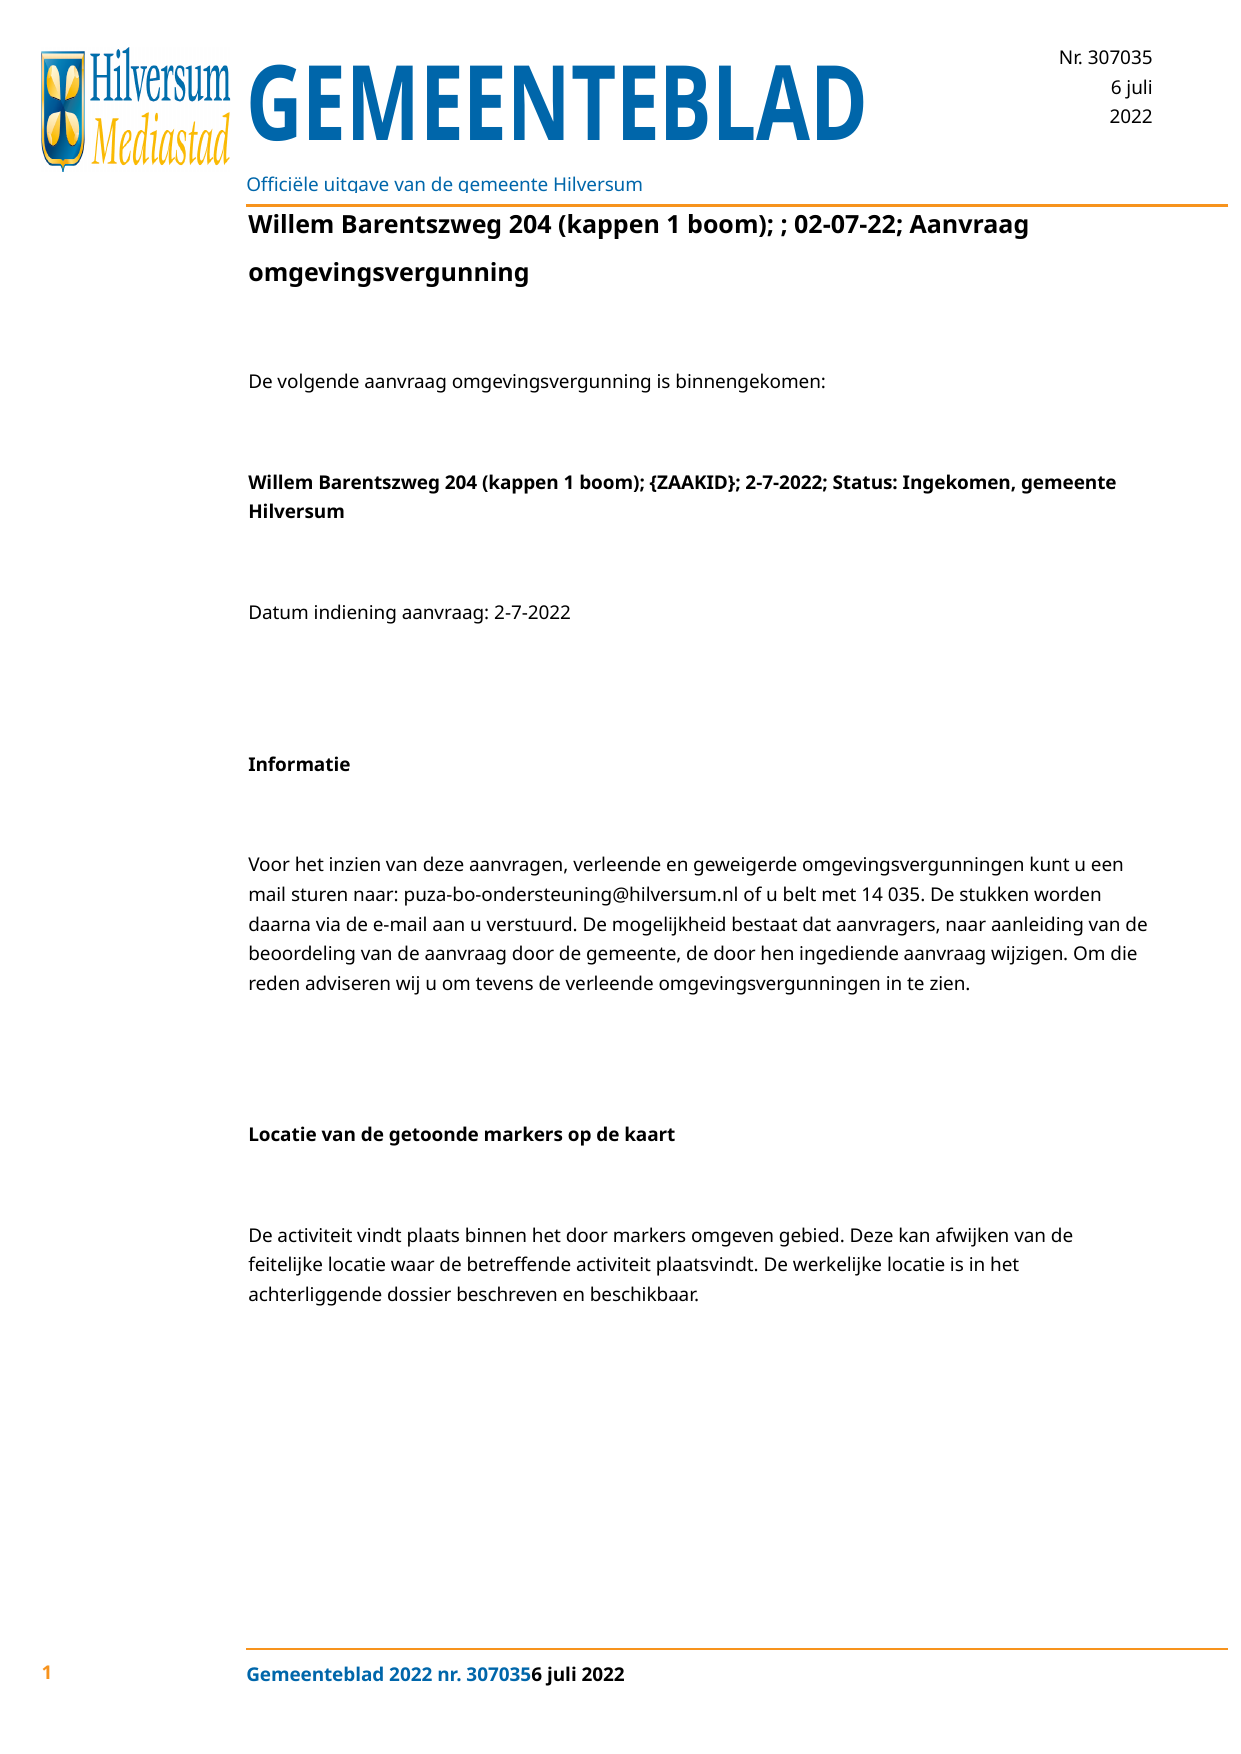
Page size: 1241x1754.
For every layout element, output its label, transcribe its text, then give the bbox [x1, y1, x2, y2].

text Locatie van de getoonde markers op de kaart [248, 1121, 1152, 1147]
text Willem Barentszweg 204 (kappen 1 boom); ; 02-07-22; Aanvraag omgevingsvergunning [248, 207, 1152, 288]
text Willem Barentszweg 204 (kappen 1 boom); {ZAAKID}; 2-7-2022; Status: Ingekomen, gemeente Hilversum [248, 469, 1152, 524]
text Informatie [248, 751, 1152, 777]
text De activiteit vindt plaats binnen het door markers omgeven gebied. Deze kan afwijken van de feitelijke locatie waar de betreffende activiteit plaatsvindt. De werkelijke locatie is in het achterliggende dossier beschreven en beschikbaar. [248, 1222, 1152, 1307]
picture [41, 47, 231, 172]
text Voor het inzien van deze aanvragen, verleende en geweigerde omgevingsvergunningen kunt u een mail sturen naar: puza-bo-ondersteuning@hilversum.nl of u belt met 14 035. De stukken worden daarna via de e-mail aan u verstuurd. De mogelijkheid bestaat dat aanvragers, naar aanleiding van de beoordeling van de aanvraag door de gemeente, de door hen ingediende aanvraag wijzigen. Om die reden adviseren wij u om tevens de verleende omgevingsvergunningen in te zien. [248, 852, 1152, 996]
text De volgende aanvraag omgevingsvergunning is binnengekomen: [248, 368, 1152, 394]
text Datum indiening aanvraag: 2-7-2022 [248, 599, 1152, 625]
